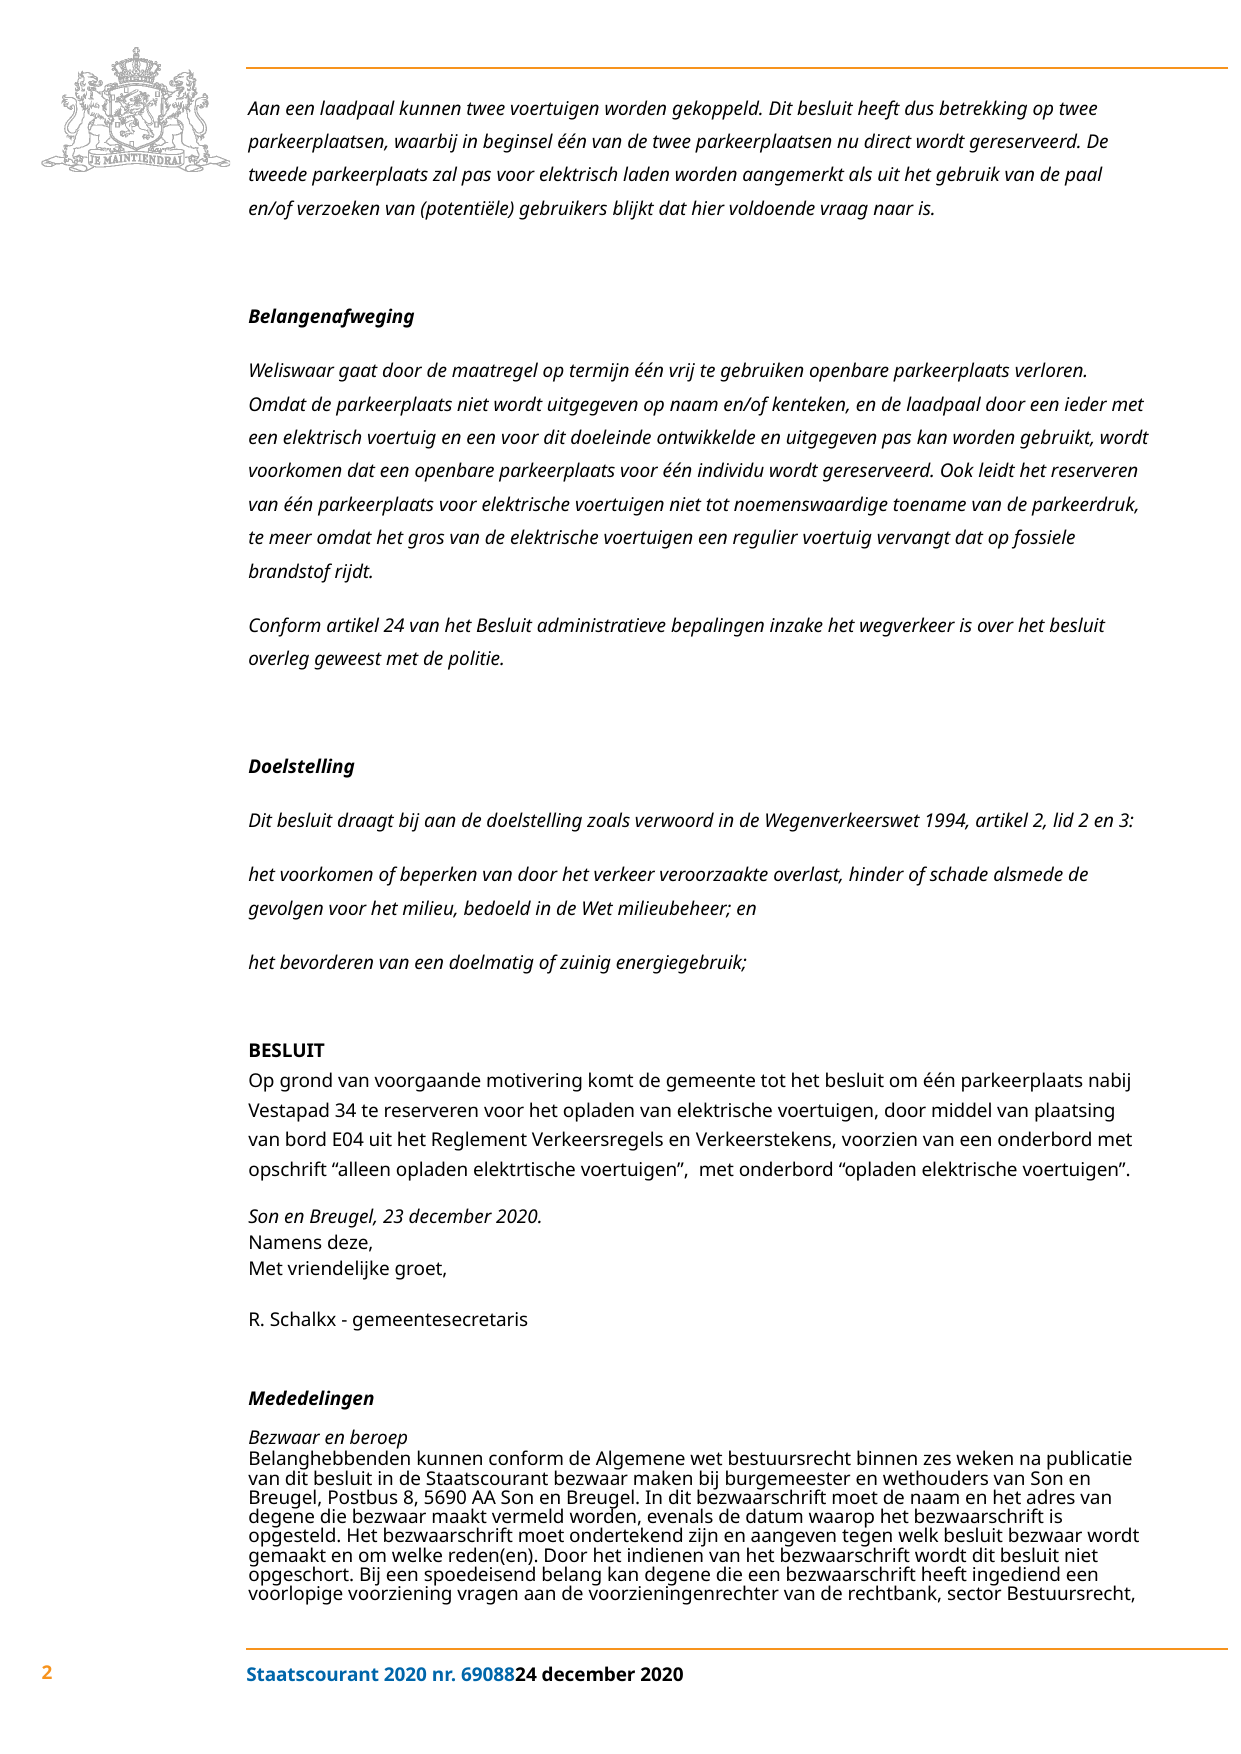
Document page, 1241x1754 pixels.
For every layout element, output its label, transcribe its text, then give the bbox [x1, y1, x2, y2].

text Bezwaar en beroep [248, 1424, 1152, 1450]
picture [41, 47, 231, 172]
text BESLUIT [248, 1038, 1152, 1063]
text Mededelingen [248, 1385, 1152, 1411]
text Conform artikel 24 van het Besluit administratieve bepalingen inzake het wegverkeer is over het besluit overleg geweest met de politie. [248, 612, 1152, 671]
text Belanghebbenden kunnen conform de Algemene wet bestuursrecht binnen zes weken na publicatie van dit besluit in de Staatscourant bezwaar maken bij burgemeester en wethouders van Son en Breugel, Postbus 8, 5690 AA Son en Breugel. In dit bezwaarschrift moet de naam en het adres van degene die bezwaar maakt vermeld worden, evenals de datum waarop het bezwaarschrift is opgesteld. Het bezwaarschrift moet ondertekend zijn en aangeven tegen welk besluit bezwaar wordt gemaakt en om welke reden(en). Door het indienen van het bezwaarschrift wordt dit besluit niet opgeschort. Bij een spoedeisend belang kan degene die een bezwaarschrift heeft ingediend een voorlopige voorziening vragen aan de voorzieningenrechter van de rechtbank, sector Bestuursrecht, [248, 1450, 1152, 1604]
text het voorkomen of beperken van door het verkeer veroorzaakte overlast, hinder of schade alsmede de gevolgen voor het milieu, bedoeld in de Wet milieubeheer; en [248, 862, 1152, 921]
text Namens deze, [248, 1229, 1152, 1255]
text Belangenafweging [248, 303, 1152, 329]
text Weliswaar gaat door de maatregel op termijn één vrij te gebruiken openbare parkeerplaats verloren. Omdat de parkeerplaats niet wordt uitgegeven op naam en/of kenteken, en de laadpaal door een ieder met een elektrisch voertuig en een voor dit doeleinde ontwikkelde en uitgegeven pas kan worden gebruikt, wordt voorkomen dat een openbare parkeerplaats voor één individu wordt gereserveerd. Ook leidt het reserveren van één parkeerplaats voor elektrische voertuigen niet tot noemenswaardige toename van de parkeerdruk, te meer omdat het gros van de elektrische voertuigen een regulier voertuig vervangt dat op fossiele brandstof rijdt. [248, 357, 1152, 584]
text Doelstelling [248, 753, 1152, 779]
text Dit besluit draagt bij aan de doelstelling zoals verwoord in de Wegenverkeerswet 1994, artikel 2, lid 2 en 3: [248, 808, 1152, 833]
text R. Schalkx - gemeentesecretaris [248, 1307, 1152, 1332]
text het bevorderen van een doelmatig of zuinig energiegebruik; [248, 949, 1152, 975]
text Aan een laadpaal kunnen twee voertuigen worden gekoppeld. Dit besluit heeft dus betrekking op twee parkeerplaatsen, waarbij in beginsel één van de twee parkeerplaatsen nu direct wordt gereserveerd. De tweede parkeerplaats zal pas voor elektrisch laden worden aangemerkt als uit het gebruik van de paal en/of verzoeken van (potentiële) gebruikers blijkt dat hier voldoende vraag naar is. [248, 95, 1152, 221]
text Son en Breugel, 23 december 2020. [248, 1204, 1152, 1229]
text Met vriendelijke groet, [248, 1255, 1152, 1281]
text Op grond van voorgaande motivering komt de gemeente tot het besluit om één parkeerplaats nabij Vestapad 34 te reserveren voor het opladen van elektrische voertuigen, door middel van plaatsing van bord E04 uit het Reglement Verkeersregels en Verkeerstekens, voorzien van een onderbord met opschrift “alleen opladen elektrtische voertuigen”, met onderbord “opladen elektrische voertuigen”. [248, 1067, 1152, 1182]
